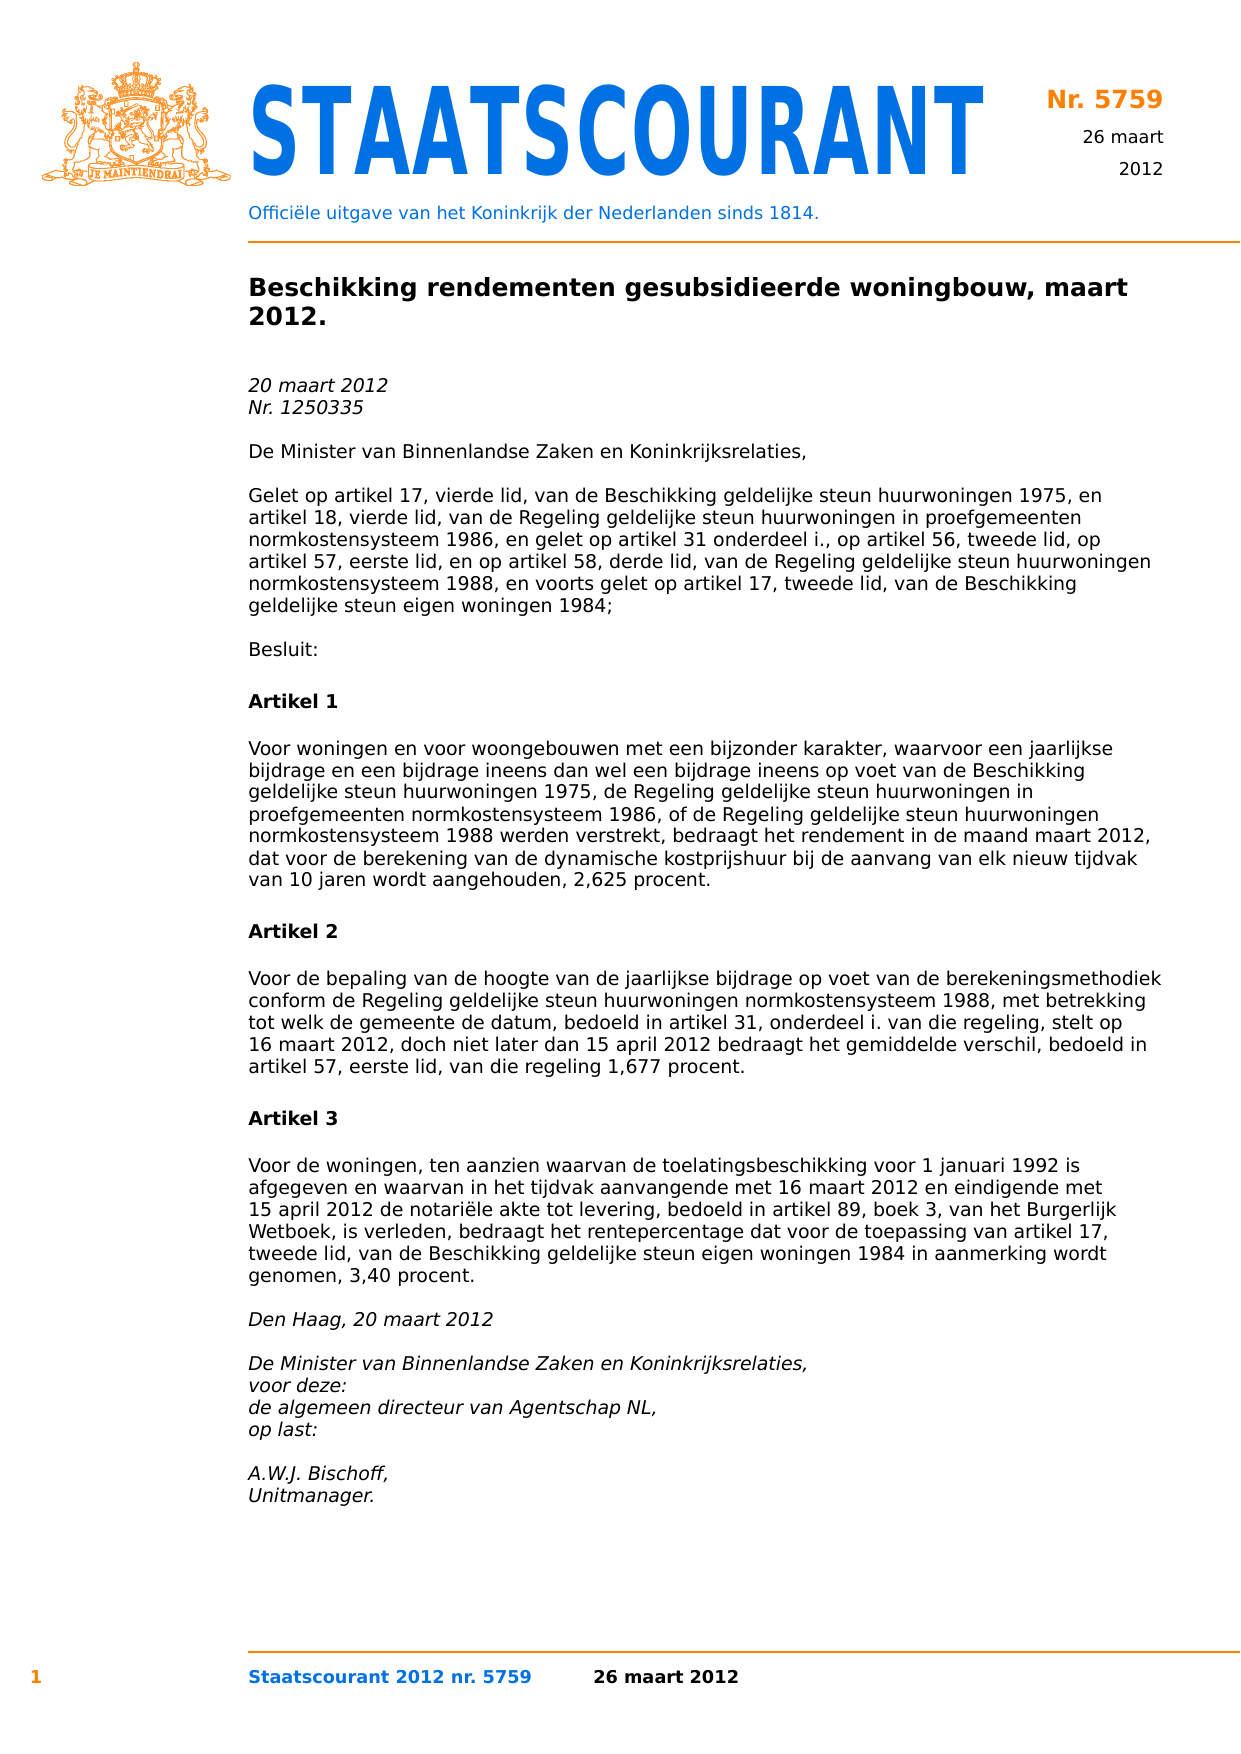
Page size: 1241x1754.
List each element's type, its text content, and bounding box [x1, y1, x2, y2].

text Voor de bepaling van de hoogte van de jaarlijkse bijdrage op voet van de berekeningsmethodiek conform de Regeling geldelijke steun huurwoningen normkostensysteem 1988, met betrekking tot welk de gemeente de datum, bedoeld in artikel 31, onderdeel i. van die regeling, stelt op 16 maart 2012, doch niet later dan 15 april 2012 bedraagt het gemiddelde verschil, bedoeld in artikel 57, eerste lid, van die regeling 1,677 procent. [248, 968, 1163, 1078]
table_header Nr. 5759 [998, 62, 1240, 121]
text Den Haag, 20 maart 2012 [248, 1309, 1163, 1331]
text Nr. 1250335 [248, 397, 1163, 419]
subtitle Artikel 1 [248, 691, 1163, 712]
table_cell 26 maart [998, 121, 1240, 153]
picture [41, 62, 231, 186]
text Voor woningen en voor woongebouwen met een bijzonder karakter, waarvoor een jaarlijkse bijdrage en een bijdrage ineens dan wel een bijdrage ineens op voet van de Beschikking geldelijke steun huurwoningen 1975, de Regeling geldelijke steun huurwoningen in proefgemeenten normkostensysteem 1986, of de Regeling geldelijke steun huurwoningen normkostensysteem 1988 werden verstrekt, bedraagt het rendement in de maand maart 2012, dat voor de berekening van de dynamische kostprijshuur bij de aanvang van elk nieuw tijdvak van 10 jaren wordt aangehouden, 2,625 procent. [248, 737, 1163, 891]
text Voor de woningen, ten aanzien waarvan de toelatingsbeschikking voor 1 januari 1992 is afgegeven en waarvan in het tijdvak aanvangende met 16 maart 2012 en eindigende met 15 april 2012 de notariële akte tot levering, bedoeld in artikel 89, boek 3, van het Burgerlijk Wetboek, is verleden, bedraagt het rentepercentage dat voor de toepassing van artikel 17, tweede lid, van de Beschikking geldelijke steun eigen woningen 1984 in aanmerking wordt genomen, 3,40 procent. [248, 1155, 1163, 1287]
table_cell Officiële uitgave van het Koninkrijk der Nederlanden sinds 1814. [248, 203, 1240, 241]
text 20 maart 2012 [248, 375, 1163, 397]
subtitle Artikel 2 [248, 921, 1163, 943]
table_header STAATSCOURANT [248, 62, 998, 203]
text Gelet op artikel 17, vierde lid, van de Beschikking geldelijke steun huurwoningen 1975, en artikel 18, vierde lid, van de Regeling geldelijke steun huurwoningen in proefgemeenten normkostensysteem 1986, en gelet op artikel 31 onderdeel i., op artikel 56, tweede lid, op artikel 57, eerste lid, en op artikel 58, derde lid, van de Regeling geldelijke steun huurwoningen normkostensysteem 1988, en voorts gelet op artikel 17, tweede lid, van de Beschikking geldelijke steun eigen woningen 1984; [248, 485, 1163, 617]
subtitle Artikel 3 [248, 1108, 1163, 1130]
text De Minister van Binnenlandse Zaken en Koninkrijksrelaties, voor deze: de algemeen directeur van Agentschap NL, op last: A.W.J. Bischoff, Unitmanager. [248, 1353, 1163, 1507]
table_header [25, 62, 248, 241]
text De Minister van Binnenlandse Zaken en Koninkrijksrelaties, [248, 441, 1163, 463]
table_cell 2012 [998, 153, 1240, 203]
subtitle Beschikking rendementen gesubsidieerde woningbouw, maart 2012. [248, 273, 1163, 331]
text Besluit: [248, 638, 1163, 661]
